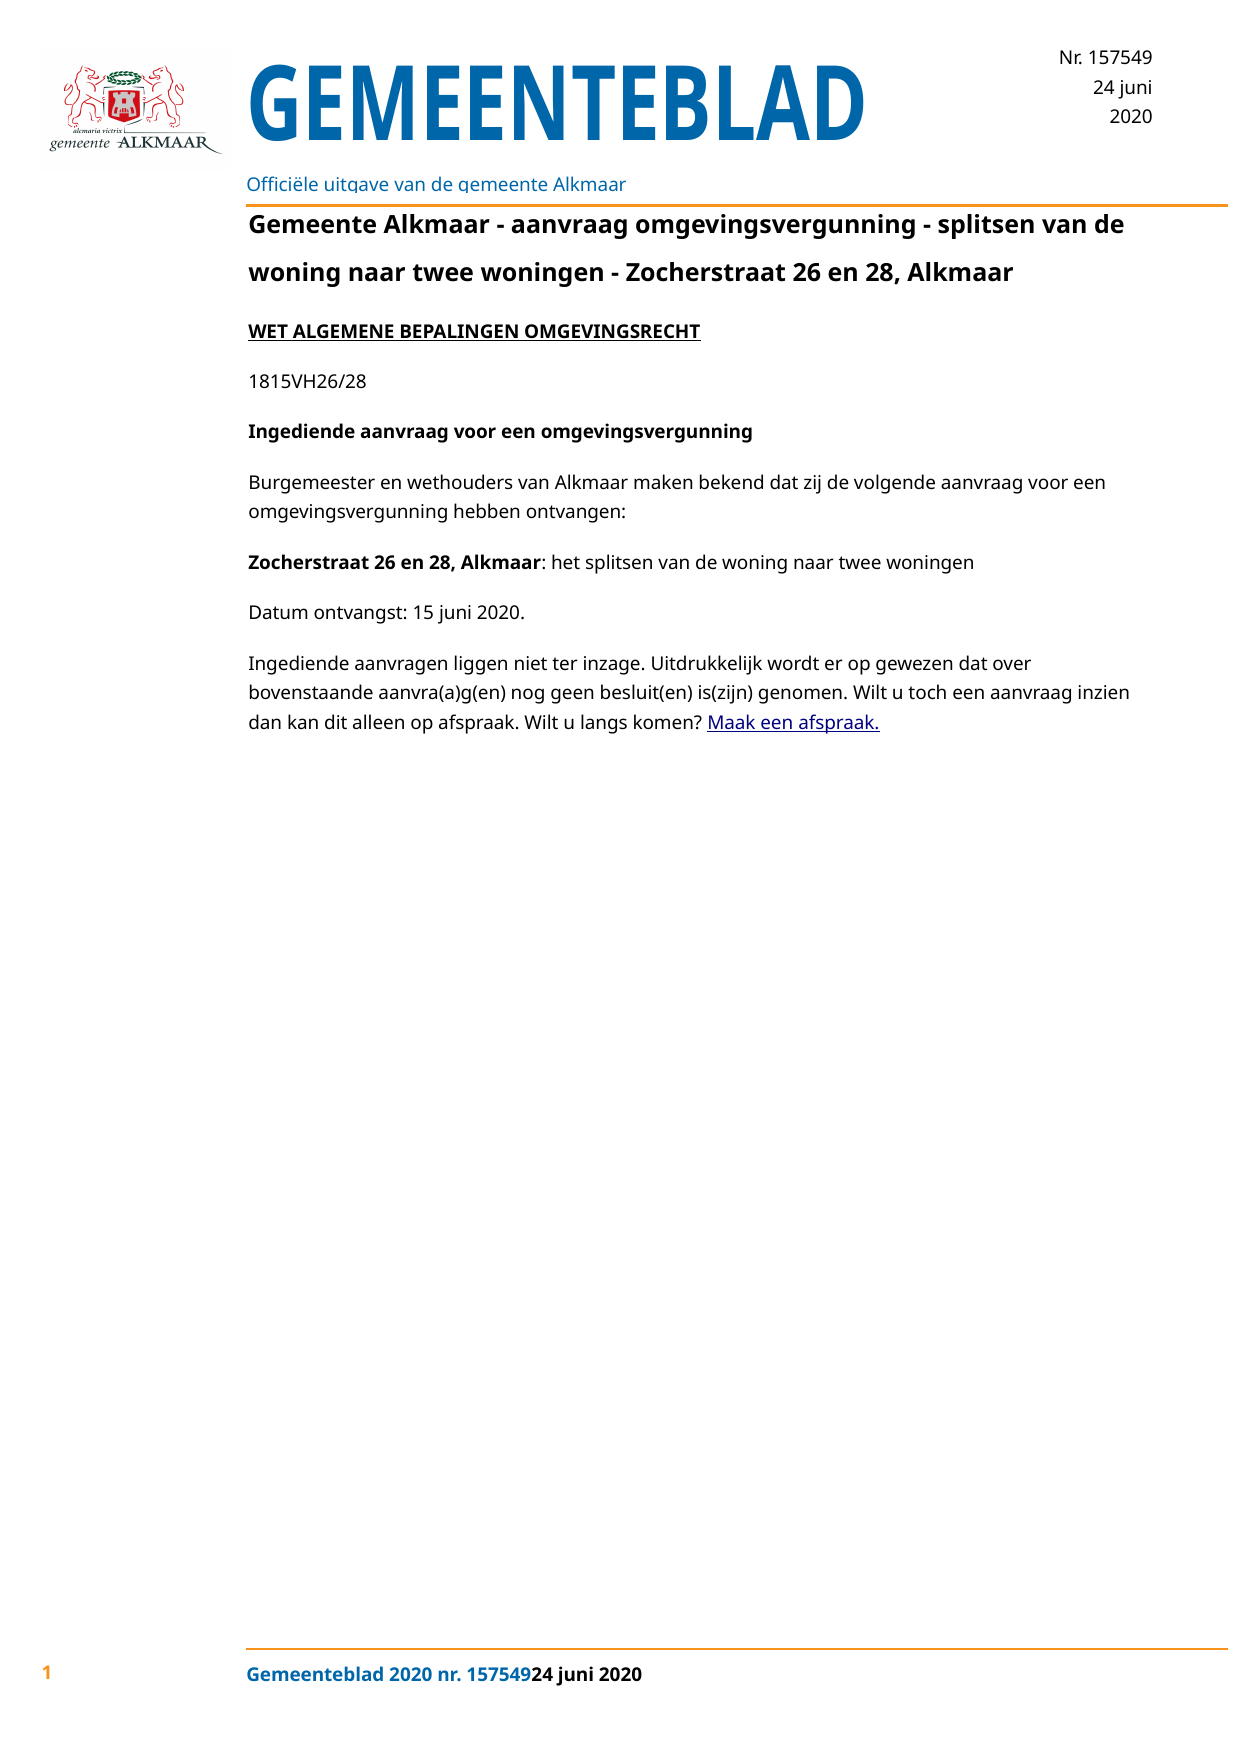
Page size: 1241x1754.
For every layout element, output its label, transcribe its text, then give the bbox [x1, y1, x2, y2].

text 1815VH26/28 [248, 368, 1152, 394]
text Datum ontvangst: 15 juni 2020. [248, 599, 1152, 625]
text Burgemeester en wethouders van Alkmaar maken bekend dat zij de volgende aanvraag voor een omgevingsvergunning hebben ontvangen: [248, 469, 1152, 524]
text Gemeente Alkmaar - aanvraag omgevingsvergunning - splitsen van de woning naar twee woningen - Zocherstraat 26 en 28, Alkmaar [248, 207, 1152, 288]
text Ingediende aanvraag voor een omgevingsvergunning [248, 419, 1152, 444]
text Zocherstraat 26 en 28, Alkmaar: het splitsen van de woning naar twee woningen [248, 549, 1152, 575]
text Ingediende aanvragen liggen niet ter inzage. Uitdrukkelijk wordt er op gewezen dat over bovenstaande aanvra(a)g(en) nog geen besluit(en) is(zijn) genomen. Wilt u toch een aanvraag inzien dan kan dit alleen op afspraak. Wilt u langs komen? Maak een afspraak. [248, 650, 1152, 735]
picture [41, 47, 231, 172]
text WET ALGEMENE BEPALINGEN OMGEVINGSRECHT [248, 318, 1152, 344]
